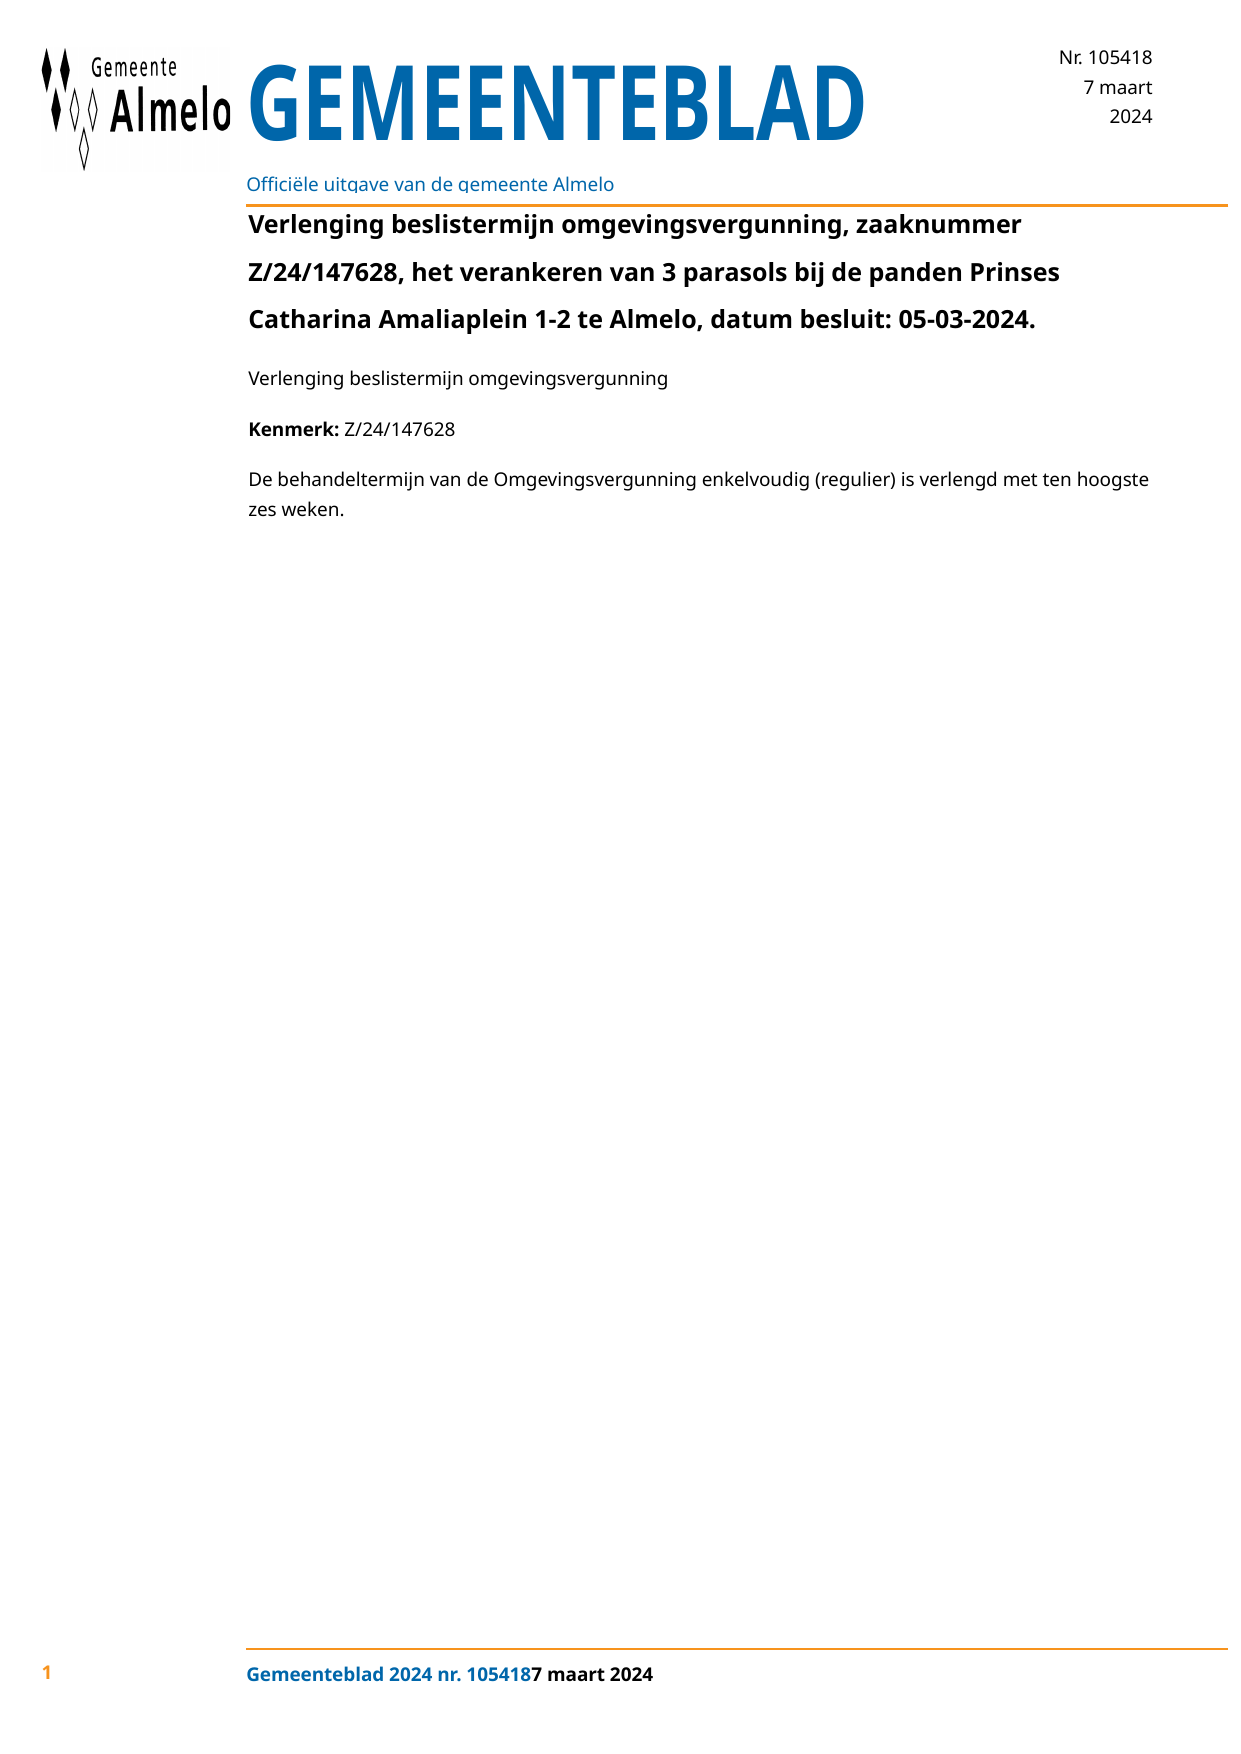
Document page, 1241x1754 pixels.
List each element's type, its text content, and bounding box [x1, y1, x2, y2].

text Kenmerk: Z/24/147628 [248, 416, 1152, 442]
text Verlenging beslistermijn omgevingsvergunning [248, 366, 1152, 391]
text Verlenging beslistermijn omgevingsvergunning, zaaknummer Z/24/147628, het verankeren van 3 parasols bij de panden Prinses Catharina Amaliaplein 1-2 te Almelo, datum besluit: 05-03-2024. [248, 207, 1152, 336]
picture [41, 47, 231, 172]
text De behandeltermijn van de Omgevingsvergunning enkelvoudig (regulier) is verlengd met ten hoogste zes weken. [248, 466, 1152, 522]
